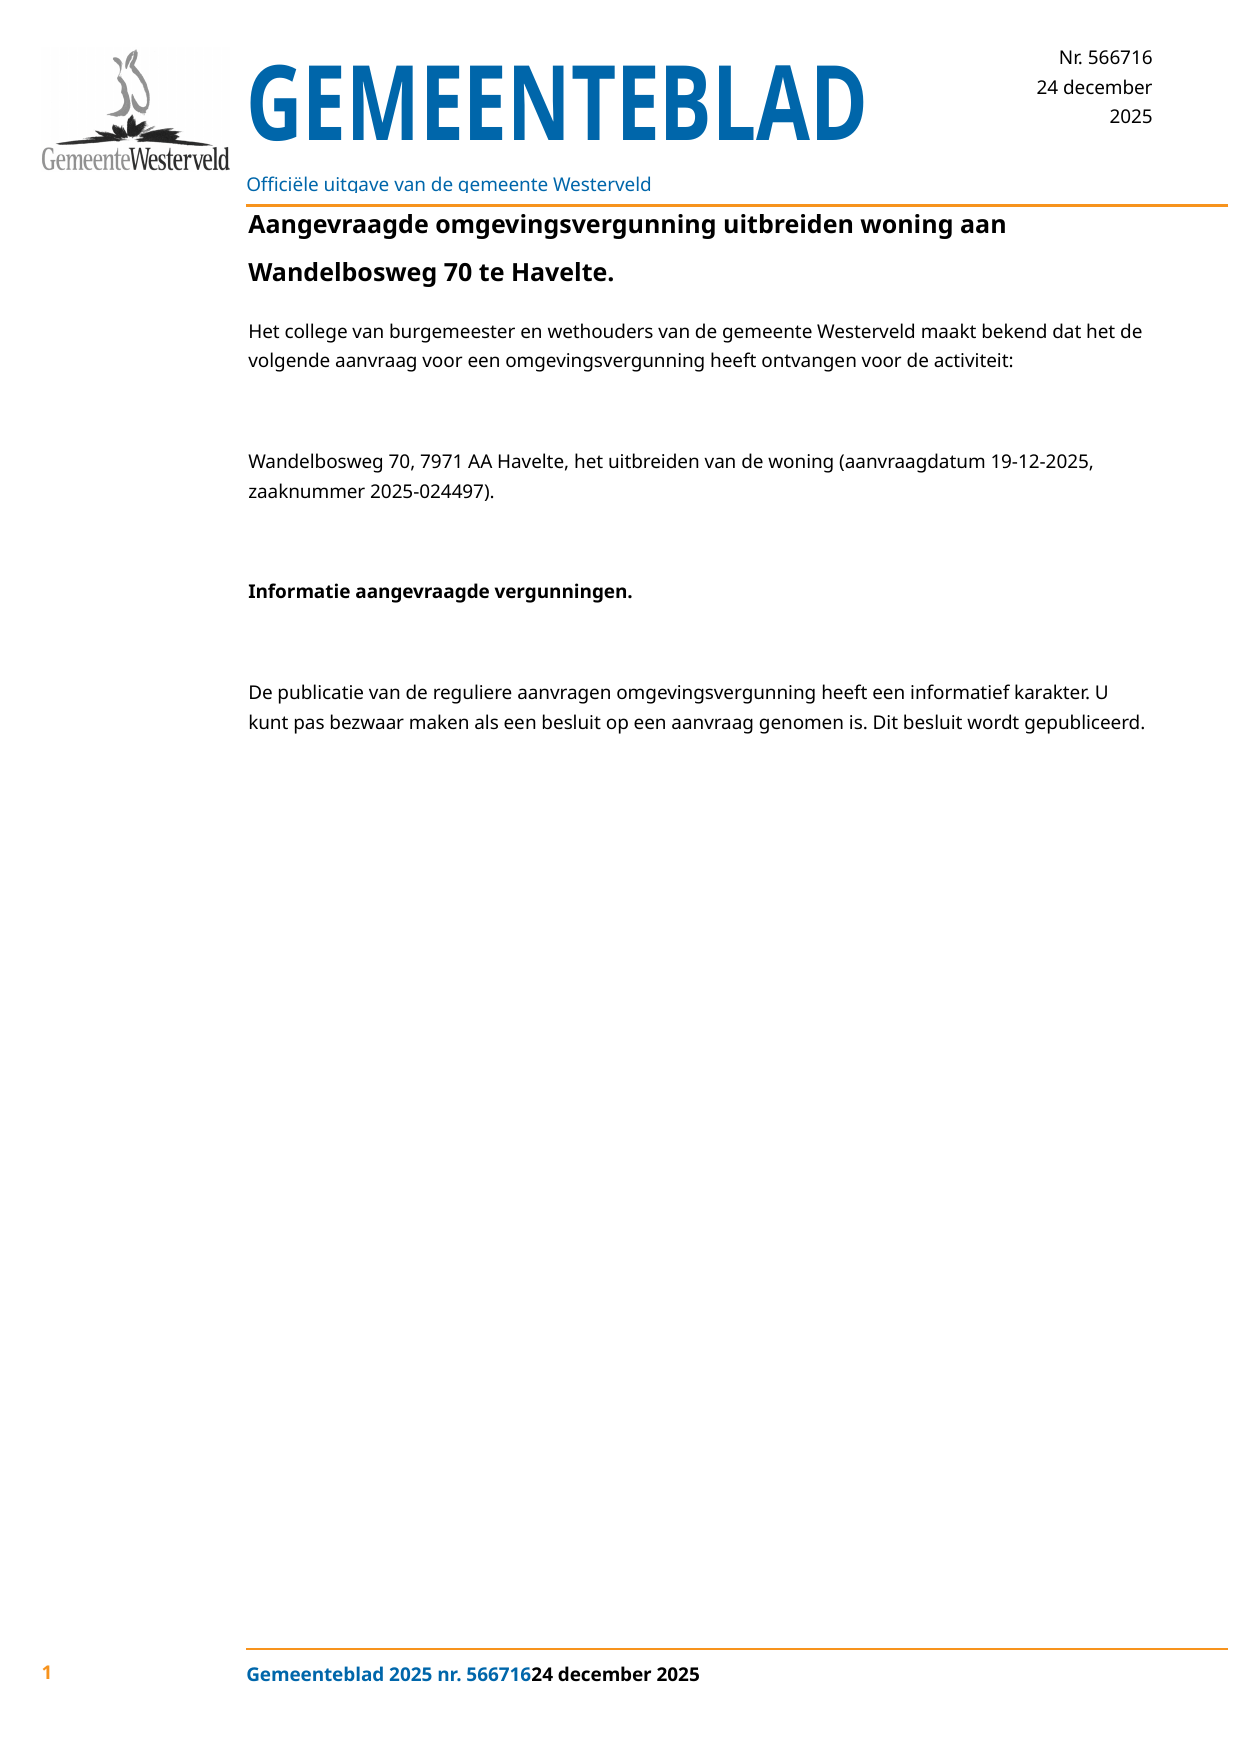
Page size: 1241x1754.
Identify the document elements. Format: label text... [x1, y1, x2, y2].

text De publicatie van de reguliere aanvragen omgevingsvergunning heeft een informatief karakter. U kunt pas bezwaar maken als een besluit op een aanvraag genomen is. Dit besluit wordt gepubliceerd. [248, 679, 1152, 735]
text Het college van burgemeester en wethouders van de gemeente Westerveld maakt bekend dat het de volgende aanvraag voor een omgevingsvergunning heeft ontvangen voor de activiteit: [248, 318, 1152, 373]
text Aangevraagde omgevingsvergunning uitbreiden woning aan Wandelbosweg 70 te Havelte. [248, 207, 1152, 288]
text Wandelbosweg 70, 7971 AA Havelte, het uitbreiden van de woning (aanvraagdatum 19-12-2025, zaaknummer 2025-024497). [248, 448, 1152, 504]
picture [41, 47, 231, 172]
text Informatie aangevraagde vergunningen. [248, 579, 1152, 604]
